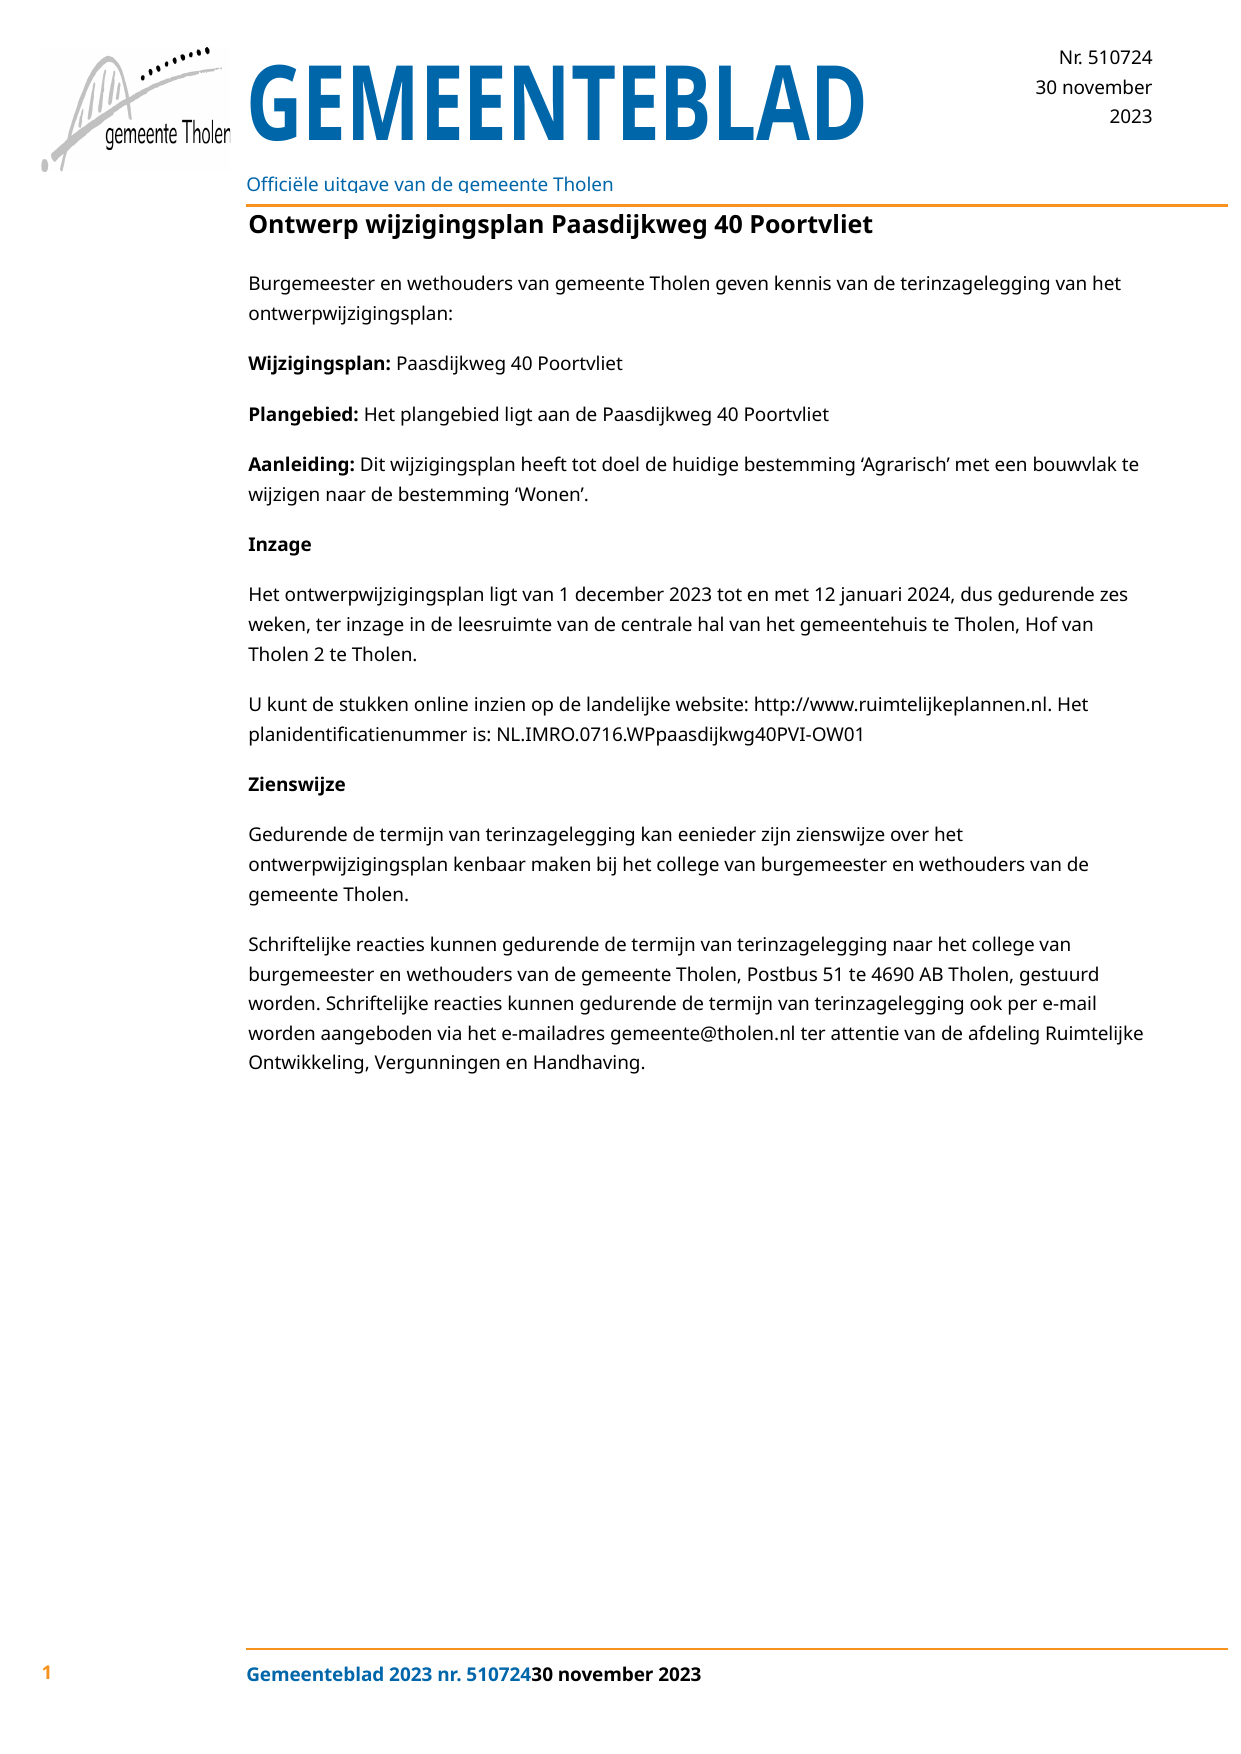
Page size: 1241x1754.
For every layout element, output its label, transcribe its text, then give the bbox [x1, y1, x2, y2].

text Plangebied: Het plangebied ligt aan de Paasdijkweg 40 Poortvliet [248, 401, 1152, 426]
text Het ontwerpwijzigingsplan ligt van 1 december 2023 tot en met 12 januari 2024, dus gedurende zes weken, ter inzage in de leesruimte van de centrale hal van het gemeentehuis te Tholen, Hof van Tholen 2 te Tholen. [248, 582, 1152, 666]
text Aanleiding: Dit wijzigingsplan heeft tot doel de huidige bestemming ‘Agrarisch’ met een bouwvlak te wijzigen naar de bestemming ‘Wonen’. [248, 451, 1152, 506]
picture [41, 47, 231, 172]
text Zienswijze [248, 771, 1152, 797]
text U kunt de stukken online inzien op de landelijke website: http://www.ruimtelijkeplannen.nl. Het planidentificatienummer is: NL.IMRO.0716.WPpaasdijkwg40PVI-OW01 [248, 691, 1152, 746]
text Burgemeester en wethouders van gemeente Tholen geven kennis van de terinzagelegging van het ontwerpwijzigingsplan: [248, 270, 1152, 326]
text Gedurende de termijn van terinzagelegging kan eenieder zijn zienswijze over het ontwerpwijzigingsplan kenbaar maken bij het college van burgemeester en wethouders van de gemeente Tholen. [248, 822, 1152, 906]
text Inzage [248, 531, 1152, 557]
text Schriftelijke reacties kunnen gedurende de termijn van terinzagelegging naar het college van burgemeester en wethouders van de gemeente Tholen, Postbus 51 te 4690 AB Tholen, gestuurd worden. Schriftelijke reacties kunnen gedurende de termijn van terinzagelegging ook per e-mail worden aangeboden via het e-mailadres gemeente@tholen.nl ter attentie van de afdeling Ruimtelijke Ontwikkeling, Vergunningen en Handhaving. [248, 931, 1152, 1075]
text Ontwerp wijzigingsplan Paasdijkweg 40 Poortvliet [248, 207, 1152, 241]
text Wijzigingsplan: Paasdijkweg 40 Poortvliet [248, 350, 1152, 376]
